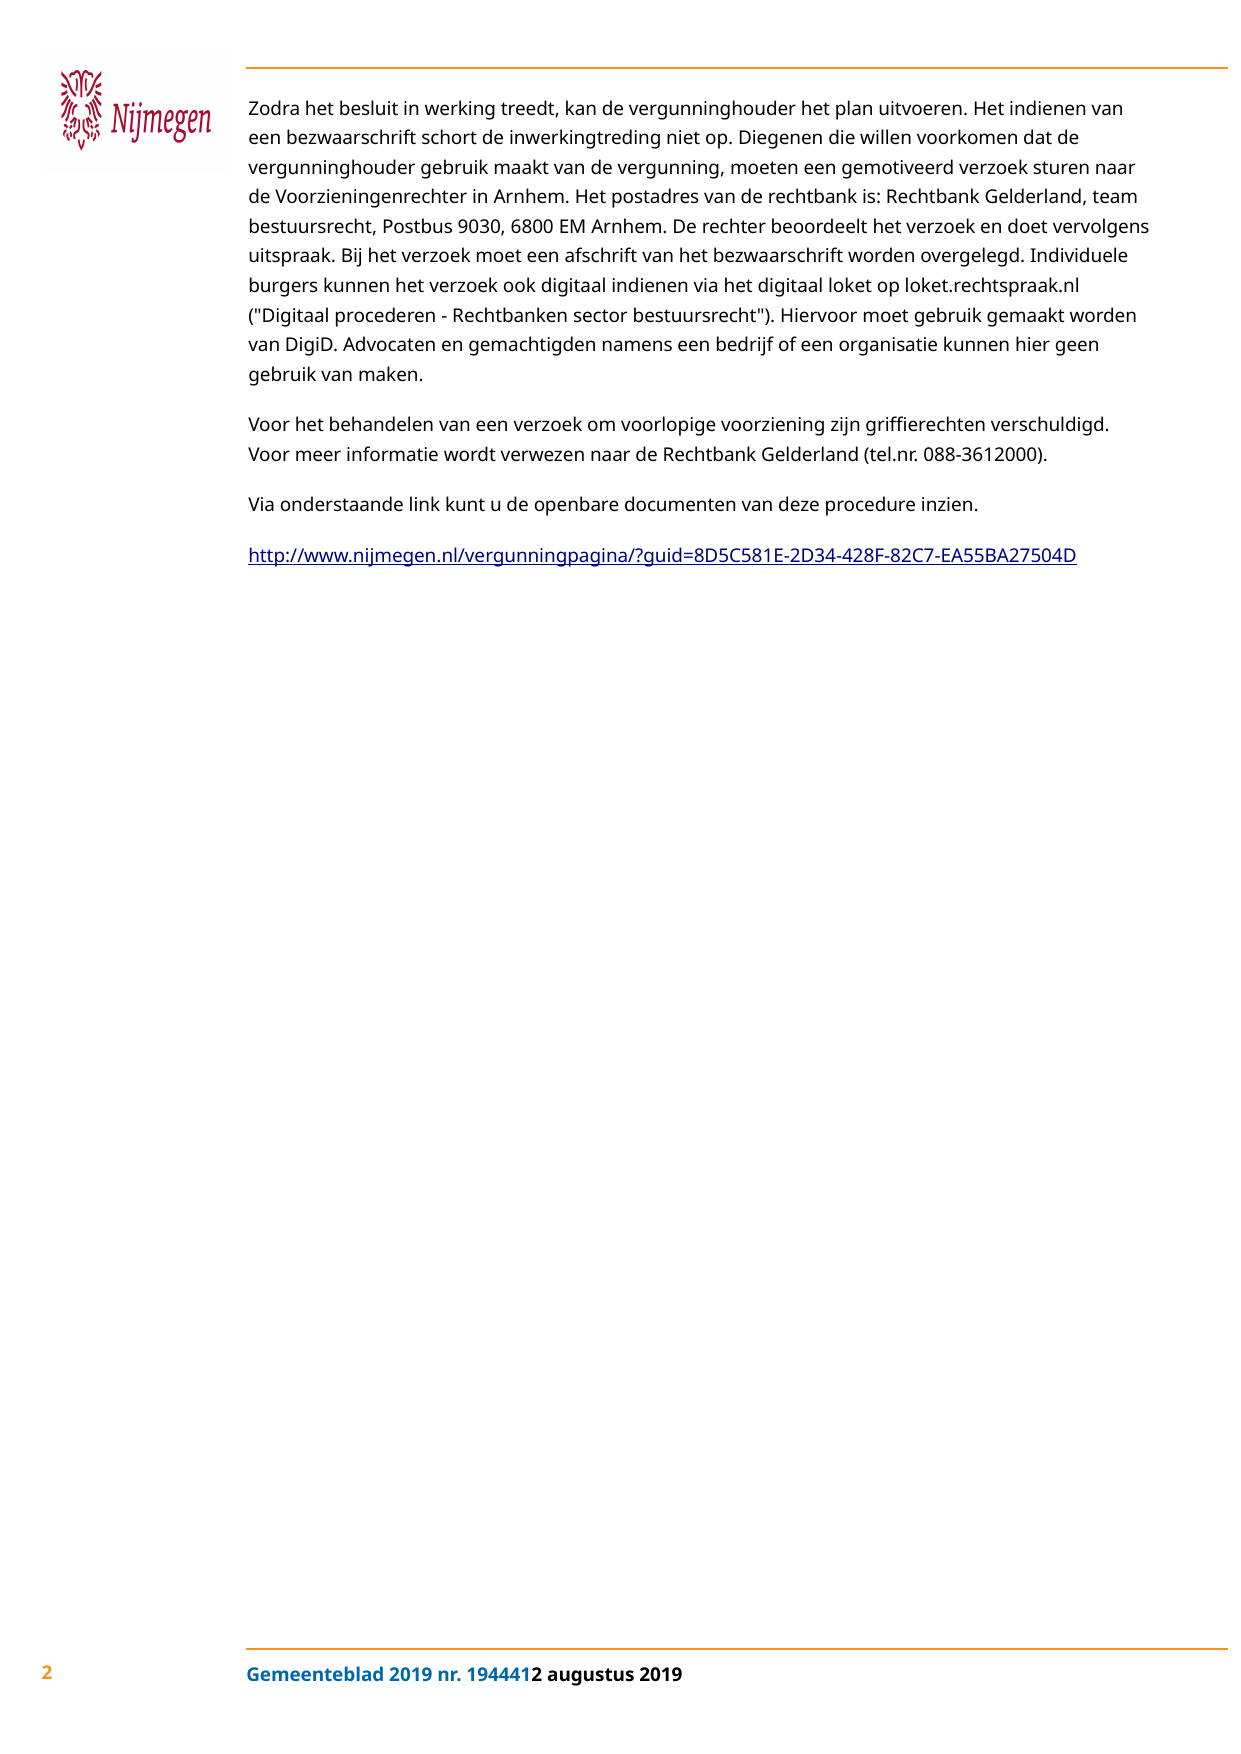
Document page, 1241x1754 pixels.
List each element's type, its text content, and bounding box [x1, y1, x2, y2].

text Zodra het besluit in werking treedt, kan de vergunninghouder het plan uitvoeren. Het indienen van een bezwaarschrift schort de inwerkingtreding niet op. Diegenen die willen voorkomen dat de vergunninghouder gebruik maakt van de vergunning, moeten een gemotiveerd verzoek sturen naar de Voorzieningenrechter in Arnhem. Het postadres van de rechtbank is: Rechtbank Gelderland, team bestuursrecht, Postbus 9030, 6800 EM Arnhem. De rechter beoordeelt het verzoek en doet vervolgens uitspraak. Bij het verzoek moet een afschrift van het bezwaarschrift worden overgelegd. Individuele burgers kunnen het verzoek ook digitaal indienen via het digitaal loket op loket.rechtspraak.nl ("Digitaal procederen - Rechtbanken sector bestuursrecht"). Hiervoor moet gebruik gemaakt worden van DigiD. Advocaten en gemachtigden namens een bedrijf of een organisatie kunnen hier geen gebruik van maken. [248, 95, 1152, 387]
text http://www.nijmegen.nl/vergunningpagina/?guid=8D5C581E-2D34-428F-82C7-EA55BA27504D [248, 542, 1152, 568]
picture [41, 47, 231, 172]
text Via onderstaande link kunt u de openbare documenten van deze procedure inzien. [248, 491, 1152, 517]
text Voor het behandelen van een verzoek om voorlopige voorziening zijn griffierechten verschuldigd. Voor meer informatie wordt verwezen naar de Rechtbank Gelderland (tel.nr. 088-3612000). [248, 411, 1152, 467]
